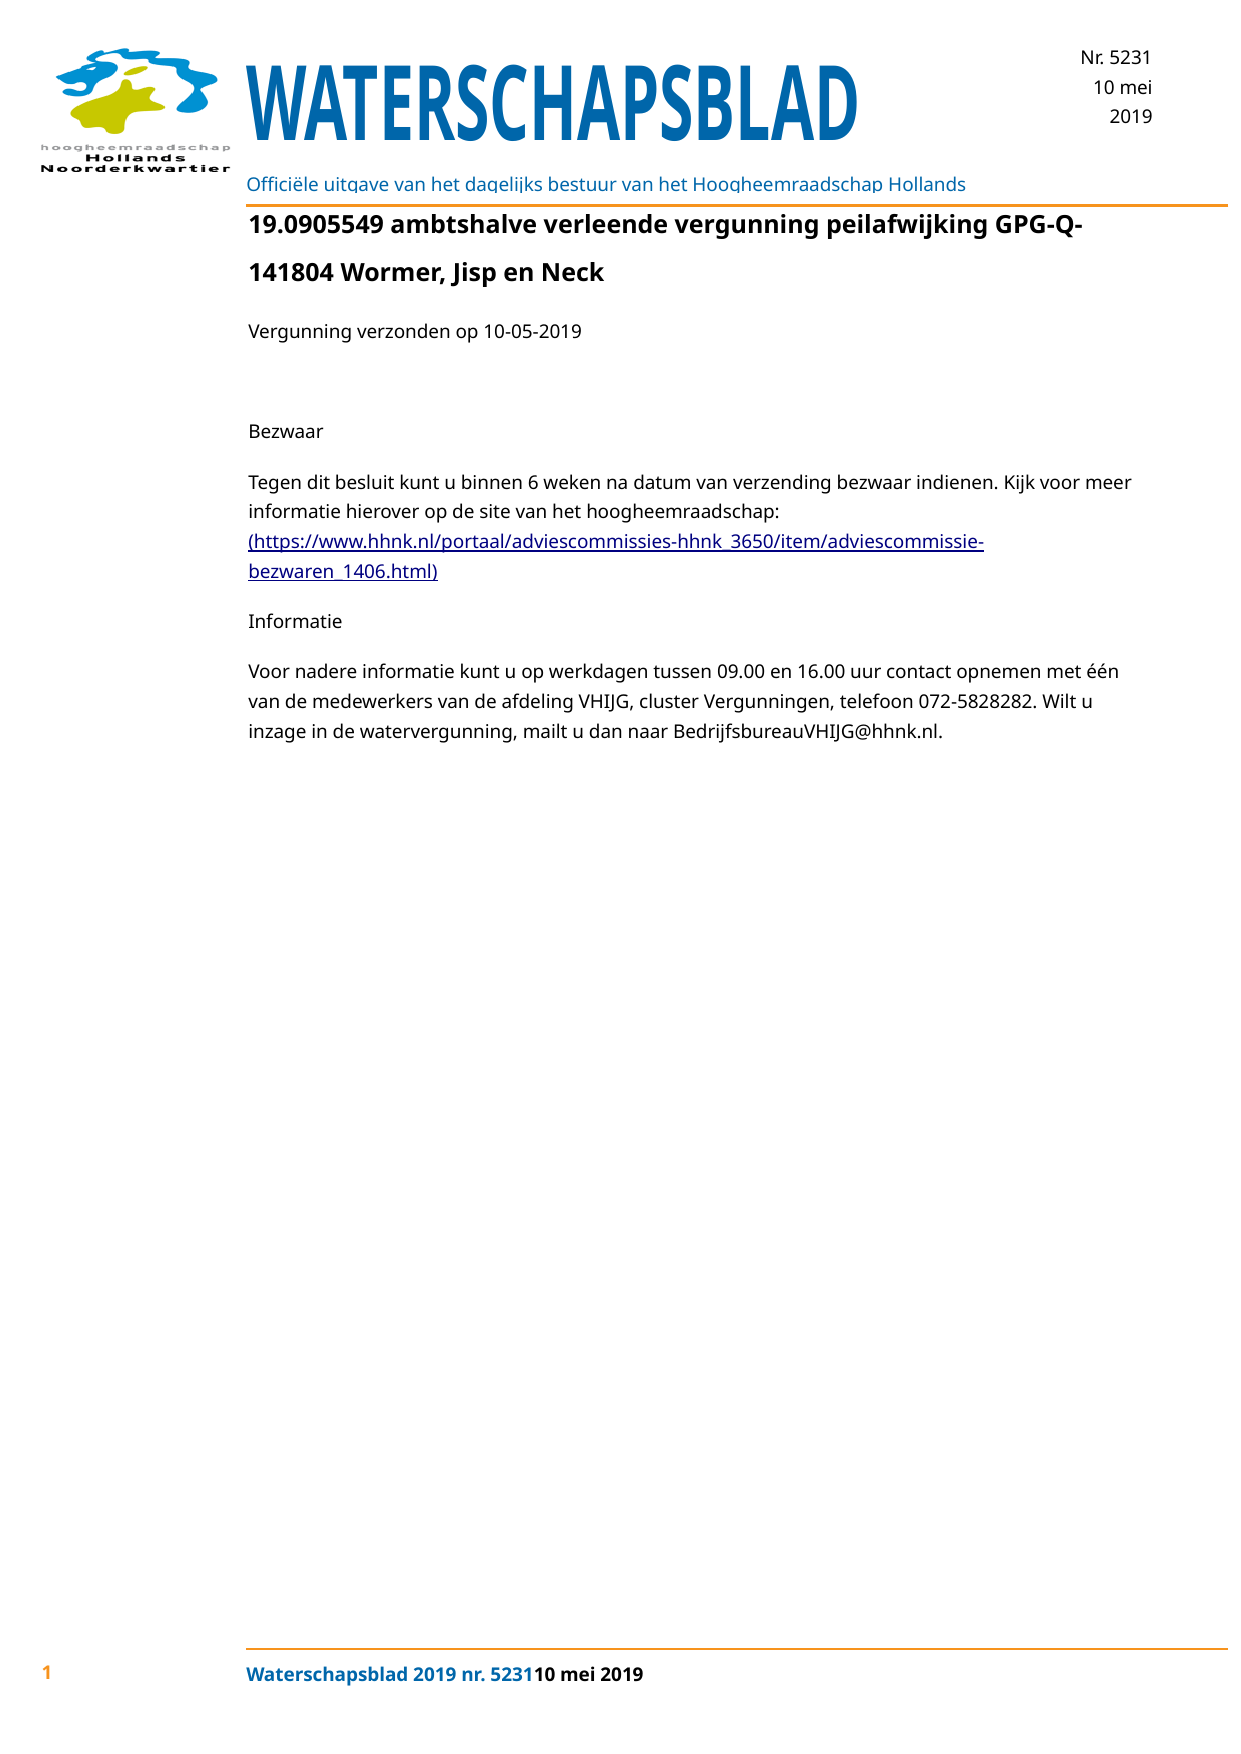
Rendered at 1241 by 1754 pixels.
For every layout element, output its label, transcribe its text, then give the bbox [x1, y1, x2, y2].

picture [41, 47, 231, 172]
text 19.0905549 ambtshalve verleende vergunning peilafwijking GPG-Q-141804 Wormer, Jisp en Neck [248, 207, 1152, 288]
text Voor nadere informatie kunt u op werkdagen tussen 09.00 en 16.00 uur contact opnemen met één van de medewerkers van de afdeling VHIJG, cluster Vergunningen, telefoon 072-5828282. Wilt u inzage in de watervergunning, mailt u dan naar BedrijfsbureauVHIJG@hhnk.nl. [248, 659, 1152, 744]
text Informatie [248, 608, 1152, 634]
text Bezwaar [248, 419, 1152, 444]
text Tegen dit besluit kunt u binnen 6 weken na datum van verzending bezwaar indienen. Kijk voor meer informatie hierover op de site van het hoogheemraadschap: (https://www.hhnk.nl/portaal/adviescommissies-hhnk_3650/item/adviescommissie-bezwaren_1406.html) [248, 469, 1152, 584]
text Vergunning verzonden op 10-05-2019 [248, 318, 1152, 344]
